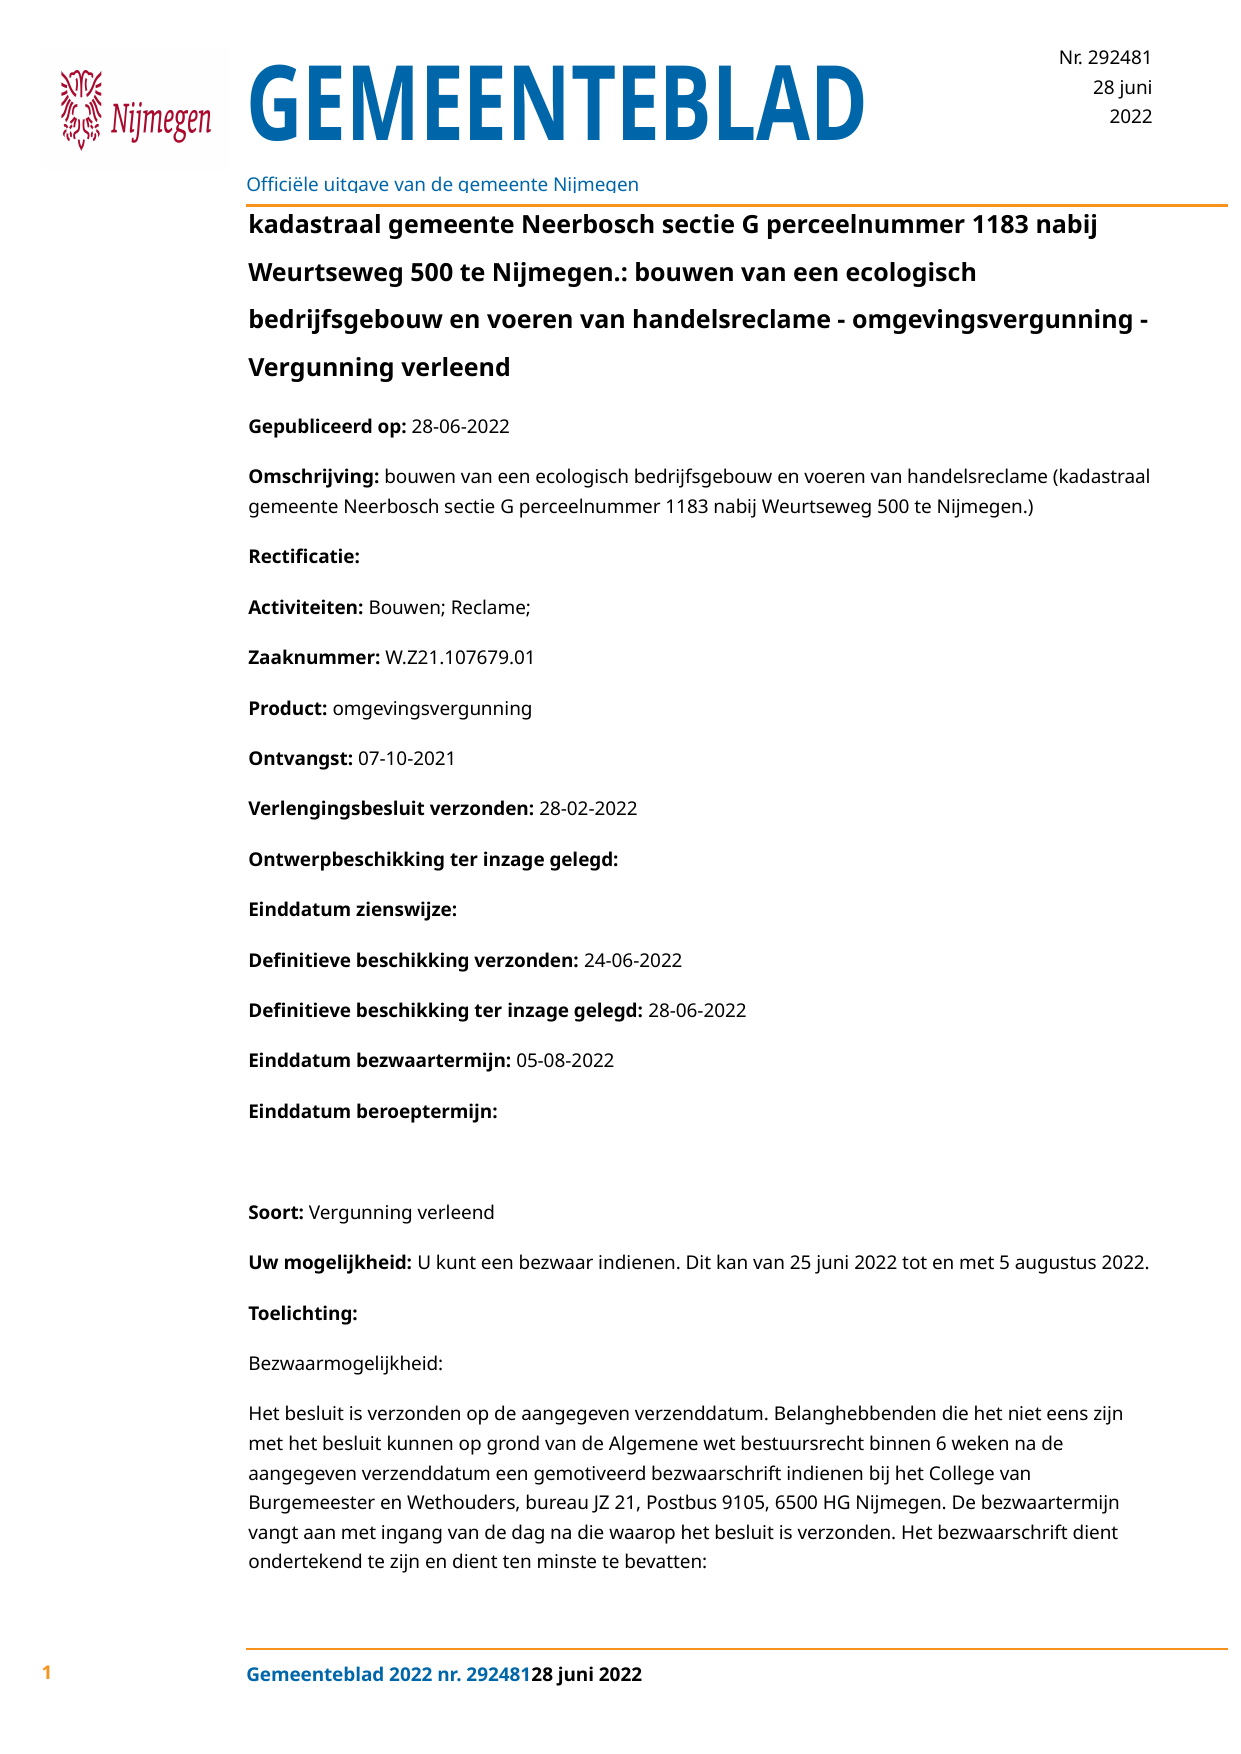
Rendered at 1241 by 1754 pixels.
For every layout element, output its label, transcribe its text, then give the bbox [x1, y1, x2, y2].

picture [41, 47, 231, 172]
text Activiteiten: Bouwen; Reclame; [248, 594, 1152, 620]
text Soort: Vergunning verleend [248, 1199, 1152, 1225]
text Uw mogelijkheid: U kunt een bezwaar indienen. Dit kan van 25 juni 2022 tot en met 5 augustus 2022. [248, 1249, 1152, 1275]
text Einddatum beroeptermijn: [248, 1098, 1152, 1124]
text Ontvangst: 07-10-2021 [248, 745, 1152, 771]
text Zaaknummer: W.Z21.107679.01 [248, 644, 1152, 670]
text Bezwaarmogelijkheid: [248, 1350, 1152, 1376]
text Omschrijving: bouwen van een ecologisch bedrijfsgebouw en voeren van handelsreclame (kadastraal gemeente Neerbosch sectie G perceelnummer 1183 nabij Weurtseweg 500 te Nijmegen.) [248, 463, 1152, 519]
text Gepubliceerd op: 28-06-2022 [248, 413, 1152, 439]
text Verlengingsbesluit verzonden: 28-02-2022 [248, 796, 1152, 821]
text Product: omgevingsvergunning [248, 695, 1152, 721]
text kadastraal gemeente Neerbosch sectie G perceelnummer 1183 nabij Weurtseweg 500 te Nijmegen.: bouwen van een ecologisch bedrijfsgebouw en voeren van handelsreclame - omgevingsvergunning - Vergunning verleend [248, 207, 1152, 384]
text Definitieve beschikking verzonden: 24-06-2022 [248, 947, 1152, 973]
text Einddatum zienswijze: [248, 896, 1152, 922]
text Definitieve beschikking ter inzage gelegd: 28-06-2022 [248, 997, 1152, 1023]
text Einddatum bezwaartermijn: 05-08-2022 [248, 1048, 1152, 1073]
text Ontwerpbeschikking ter inzage gelegd: [248, 846, 1152, 872]
text Toelichting: [248, 1300, 1152, 1326]
text Het besluit is verzonden op de aangegeven verzenddatum. Belanghebbenden die het niet eens zijn met het besluit kunnen op grond van de Algemene wet bestuursrecht binnen 6 weken na de aangegeven verzenddatum een gemotiveerd bezwaarschrift indienen bij het College van Burgemeester en Wethouders, bureau JZ 21, Postbus 9105, 6500 HG Nijmegen. De bezwaartermijn vangt aan met ingang van de dag na die waarop het besluit is verzonden. Het bezwaarschrift dient ondertekend te zijn en dient ten minste te bevatten: [248, 1401, 1152, 1574]
text Rectificatie: [248, 543, 1152, 569]
